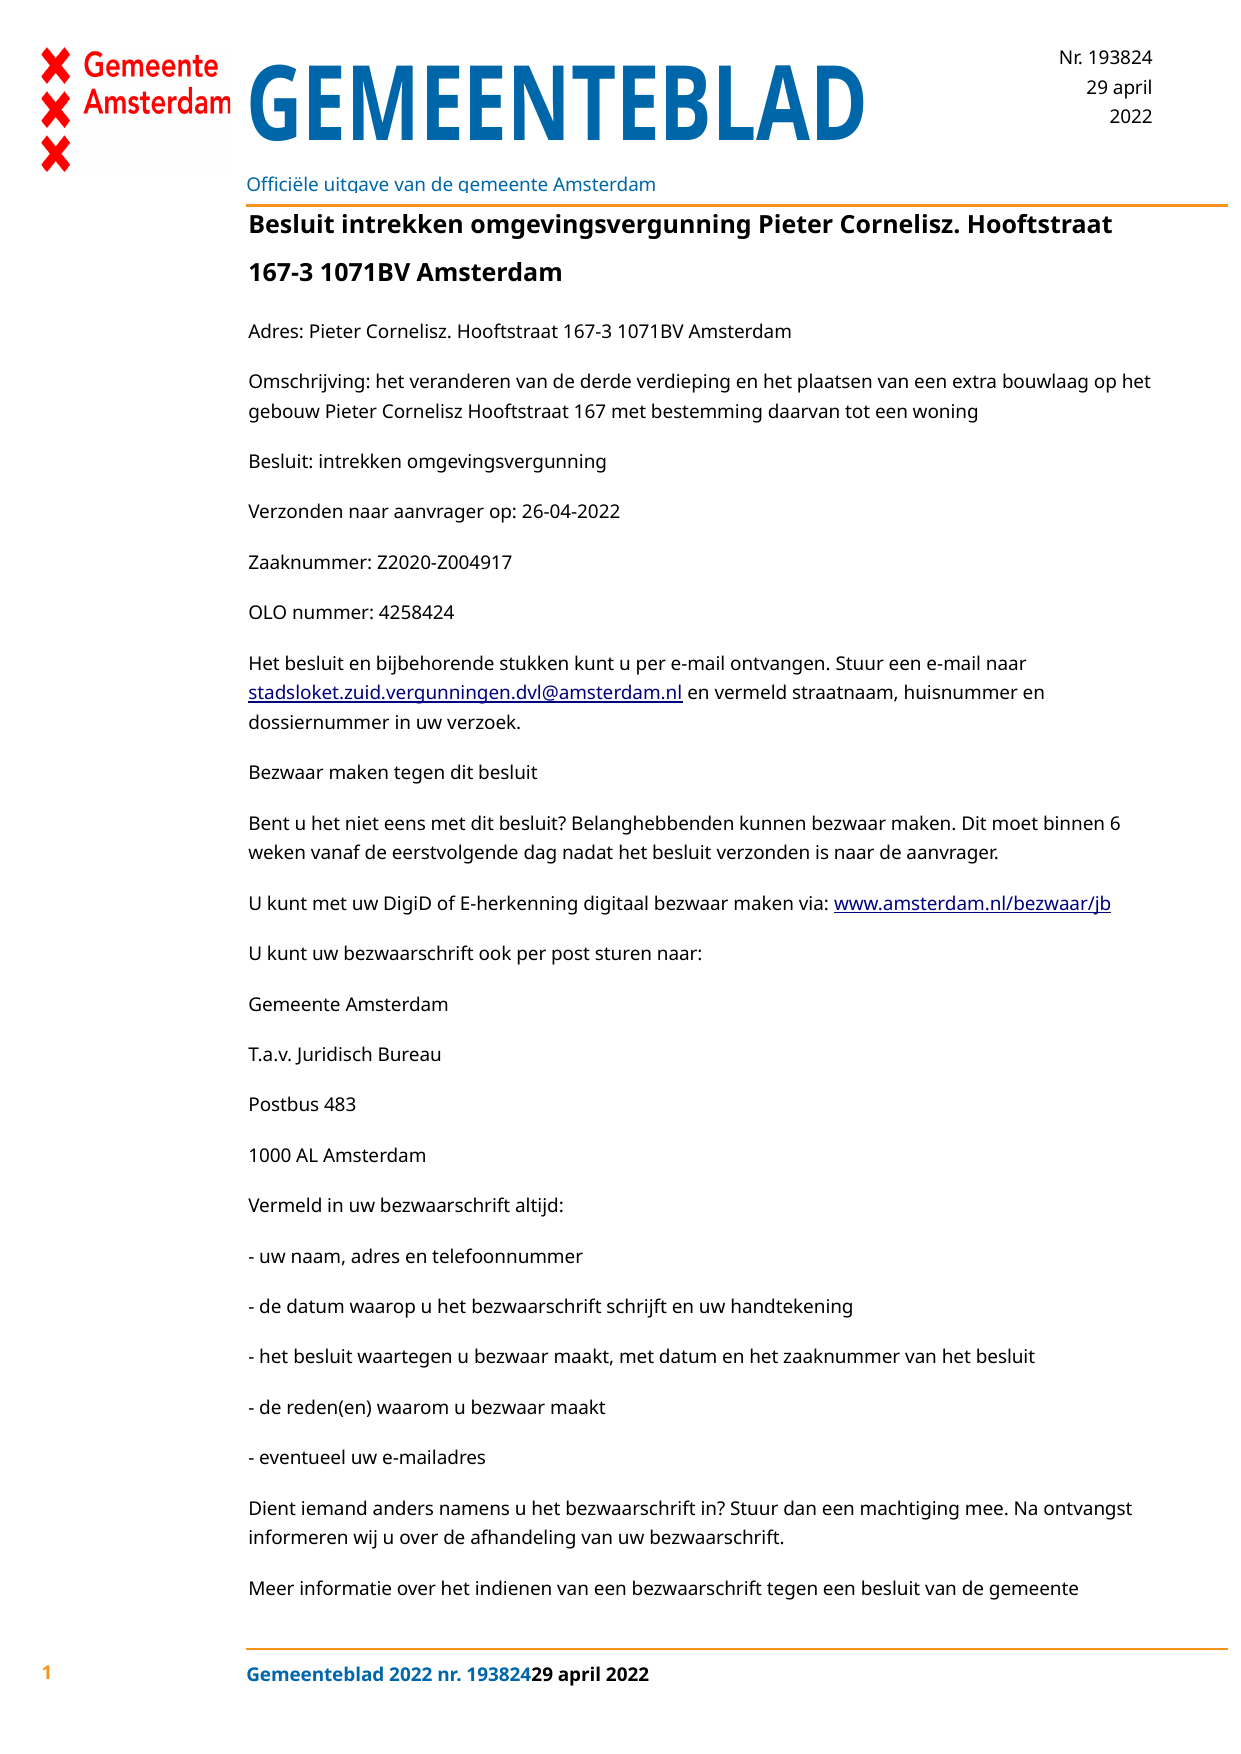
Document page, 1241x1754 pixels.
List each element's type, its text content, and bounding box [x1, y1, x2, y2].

text - de datum waarop u het bezwaarschrift schrijft en uw handtekening [248, 1293, 1152, 1319]
text Meer informatie over het indienen van een bezwaarschrift tegen een besluit van de gemeente [248, 1575, 1152, 1601]
text - de reden(en) waarom u bezwaar maakt [248, 1394, 1152, 1420]
text 1000 AL Amsterdam [248, 1142, 1152, 1168]
text Het besluit en bijbehorende stukken kunt u per e-mail ontvangen. Stuur een e-mail naar stadsloket.zuid.vergunningen.dvl@amsterdam.nl en vermeld straatnaam, huisnummer en dossiernummer in uw verzoek. [248, 650, 1152, 735]
text Bent u het niet eens met dit besluit? Belanghebbenden kunnen bezwaar maken. Dit moet binnen 6 weken vanaf de eerstvolgende dag nadat het besluit verzonden is naar de aanvrager. [248, 810, 1152, 865]
text - uw naam, adres en telefoonnummer [248, 1243, 1152, 1269]
picture [41, 47, 231, 172]
text Bezwaar maken tegen dit besluit [248, 759, 1152, 785]
text Vermeld in uw bezwaarschrift altijd: [248, 1192, 1152, 1218]
text Dient iemand anders namens u het bezwaarschrift in? Stuur dan een machtiging mee. Na ontvangst informeren wij u over de afhandeling van uw bezwaarschrift. [248, 1495, 1152, 1550]
text Adres: Pieter Cornelisz. Hooftstraat 167-3 1071BV Amsterdam [248, 318, 1152, 344]
text Besluit: intrekken omgevingsvergunning [248, 448, 1152, 474]
text Postbus 483 [248, 1092, 1152, 1117]
text T.a.v. Juridisch Bureau [248, 1041, 1152, 1067]
text Verzonden naar aanvrager op: 26-04-2022 [248, 499, 1152, 524]
text Gemeente Amsterdam [248, 991, 1152, 1017]
text U kunt met uw DigiD of E-herkenning digitaal bezwaar maken via: www.amsterdam.nl/bezwaar/jb [248, 890, 1152, 916]
text Omschrijving: het veranderen van de derde verdieping en het plaatsen van een extra bouwlaag op het gebouw Pieter Cornelisz Hooftstraat 167 met bestemming daarvan tot een woning [248, 368, 1152, 424]
text Besluit intrekken omgevingsvergunning Pieter Cornelisz. Hooftstraat 167-3 1071BV Amsterdam [248, 207, 1152, 288]
text OLO nummer: 4258424 [248, 599, 1152, 625]
text - het besluit waartegen u bezwaar maakt, met datum en het zaaknummer van het besluit [248, 1344, 1152, 1369]
text - eventueel uw e-mailadres [248, 1444, 1152, 1470]
text Zaaknummer: Z2020-Z004917 [248, 549, 1152, 575]
text U kunt uw bezwaarschrift ook per post sturen naar: [248, 940, 1152, 966]
